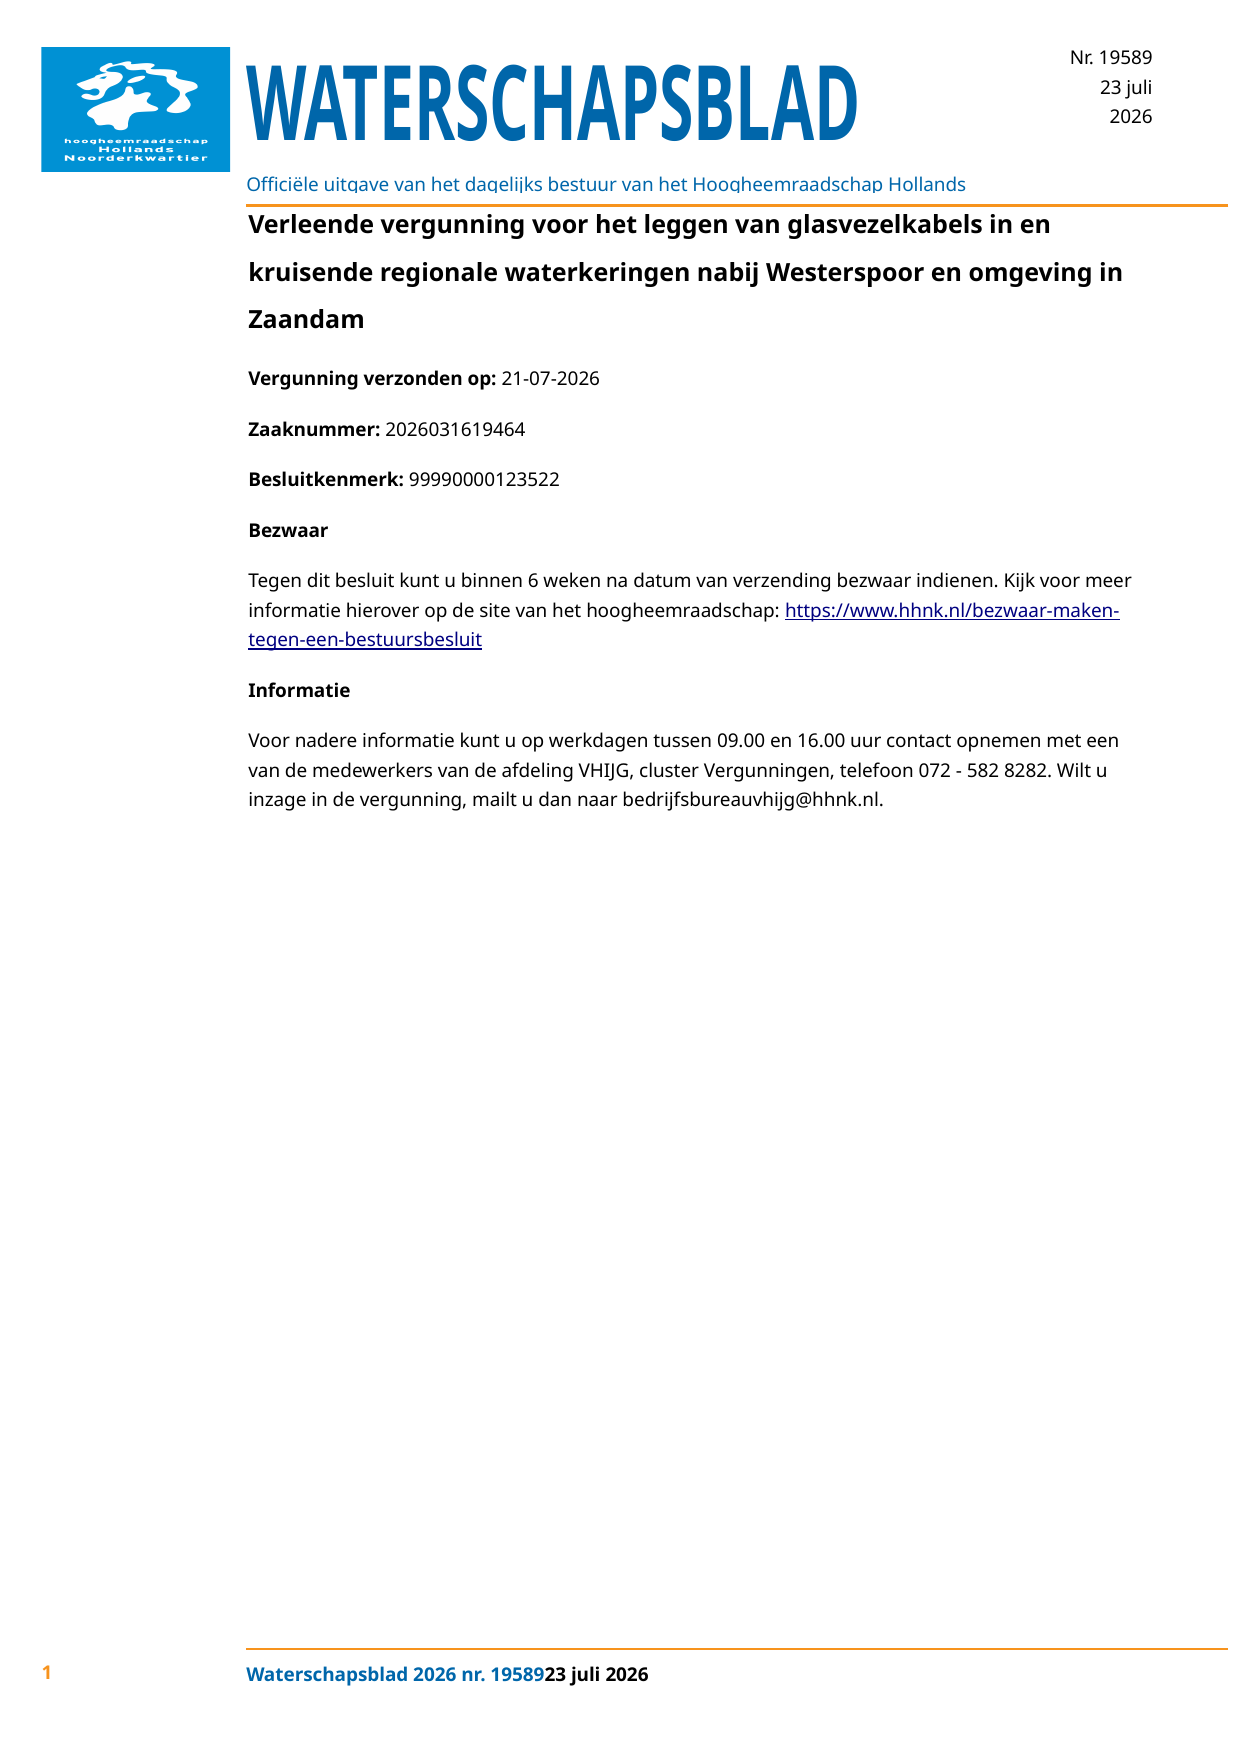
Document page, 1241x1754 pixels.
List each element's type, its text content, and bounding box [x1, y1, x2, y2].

text Besluitkenmerk: 99990000123522 [248, 466, 1152, 492]
text Voor nadere informatie kunt u op werkdagen tussen 09.00 en 16.00 uur contact opnemen met een van de medewerkers van de afdeling VHIJG, cluster Vergunningen, telefoon 072 - 582 8282. Wilt u inzage in de vergunning, mailt u dan naar bedrijfsbureauvhijg@hhnk.nl. [248, 727, 1152, 812]
picture [118, 62, 197, 112]
text Zaaknummer: 2026031619464 [248, 416, 1152, 442]
text Informatie [248, 677, 1152, 702]
picture [78, 64, 122, 99]
text Verleende vergunning voor het leggen van glasvezelkabels in en kruisende regionale waterkeringen nabij Westerspoor en omgeving in Zaandam [248, 207, 1152, 336]
picture [129, 76, 144, 82]
text Tegen dit besluit kunt u binnen 6 weken na datum van verzending bezwaar indienen. Kijk voor meer informatie hierover op de site van het hoogheemraadschap: https://www.hhnk.nl/bezwaar-maken-tegen-een-bestuursbesluit [248, 567, 1152, 652]
text Bezwaar [248, 517, 1152, 542]
text Vergunning verzonden op: 21-07-2026 [248, 366, 1152, 391]
picture [88, 87, 157, 130]
